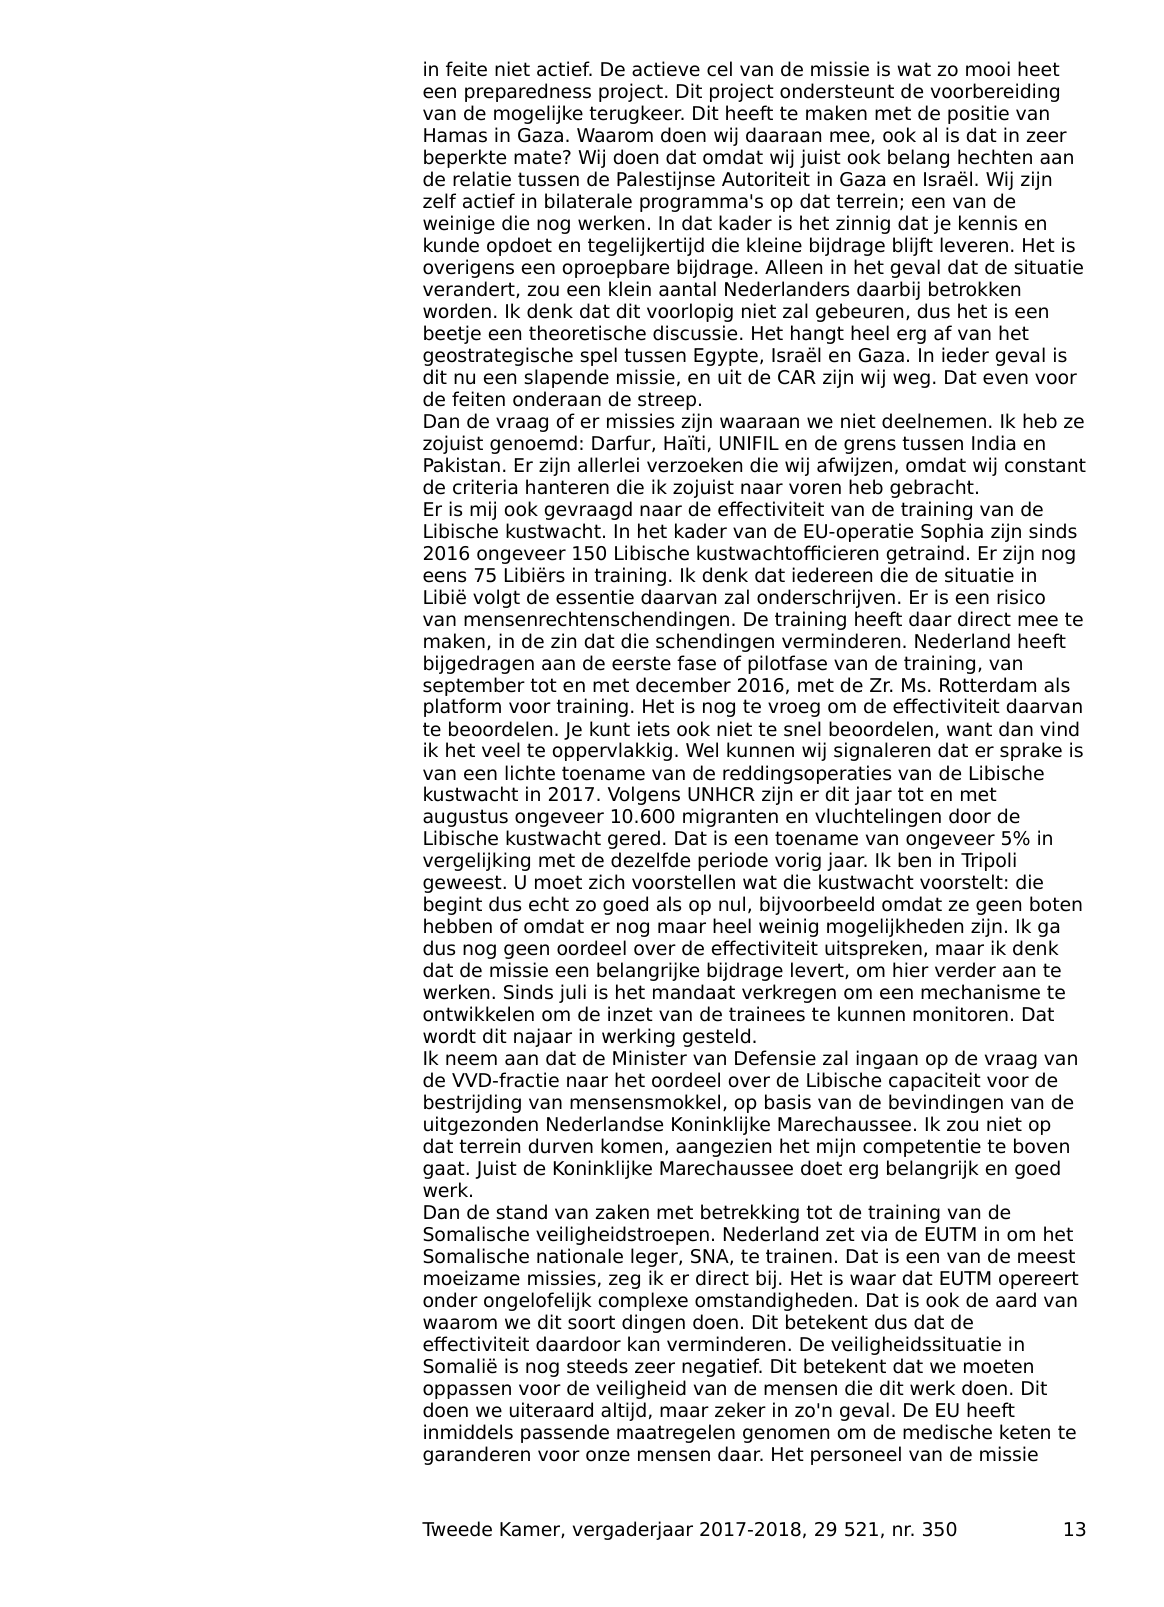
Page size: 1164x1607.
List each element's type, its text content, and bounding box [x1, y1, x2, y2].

text in feite niet actief. De actieve cel van de missie is wat zo mooi heet een preparedness project. Dit project ondersteunt de voorbereiding van de mogelijke terugkeer. Dit heeft te maken met de positie van Hamas in Gaza. Waarom doen wij daaraan mee, ook al is dat in zeer beperkte mate? Wij doen dat omdat wij juist ook belang hechten aan de relatie tussen de Palestijnse Autoriteit in Gaza en Israël. Wij zijn zelf actief in bilaterale programma's op dat terrein; een van de weinige die nog werken. In dat kader is het zinnig dat je kennis en kunde opdoet en tegelijkertijd die kleine bijdrage blijft leveren. Het is overigens een oproepbare bijdrage. Alleen in het geval dat de situatie verandert, zou een klein aantal Nederlanders daarbij betrokken worden. Ik denk dat dit voorlopig niet zal gebeuren, dus het is een beetje een theoretische discussie. Het hangt heel erg af van het geostrategische spel tussen Egypte, Israël en Gaza. In ieder geval is dit nu een slapende missie, en uit de CAR zijn wij weg. Dat even voor de feiten onderaan de streep. [422, 59, 1087, 411]
text Er is mij ook gevraagd naar de effectiviteit van de training van de Libische kustwacht. In het kader van de EU-operatie Sophia zijn sinds 2016 ongeveer 150 Libische kustwachtofficieren getraind. Er zijn nog eens 75 Libiërs in training. Ik denk dat iedereen die de situatie in Libië volgt de essentie daarvan zal onderschrijven. Er is een risico van mensenrechtenschendingen. De training heeft daar direct mee te maken, in de zin dat die schendingen verminderen. Nederland heeft bijgedragen aan de eerste fase of pilotfase van de training, van september tot en met december 2016, met de Zr. Ms. Rotterdam als platform voor training. Het is nog te vroeg om de effectiviteit daarvan te beoordelen. Je kunt iets ook niet te snel beoordelen, want dan vind ik het veel te oppervlakkig. Wel kunnen wij signaleren dat er sprake is van een lichte toename van de reddingsoperaties van de Libische kustwacht in 2017. Volgens UNHCR zijn er dit jaar tot en met augustus ongeveer 10.600 migranten en vluchtelingen door de Libische kustwacht gered. Dat is een toename van ongeveer 5% in vergelijking met de dezelfde periode vorig jaar. Ik ben in Tripoli geweest. U moet zich voorstellen wat die kustwacht voorstelt: die begint dus echt zo goed als op nul, bijvoorbeeld omdat ze geen boten hebben of omdat er nog maar heel weinig mogelijkheden zijn. Ik ga dus nog geen oordeel over de effectiviteit uitspreken, maar ik denk dat de missie een belangrijke bijdrage levert, om hier verder aan te werken. Sinds juli is het mandaat verkregen om een mechanisme te ontwikkelen om de inzet van de trainees te kunnen monitoren. Dat wordt dit najaar in werking gesteld. [422, 499, 1087, 1048]
text Ik neem aan dat de Minister van Defensie zal ingaan op de vraag van de VVD-fractie naar het oordeel over de Libische capaciteit voor de bestrijding van mensensmokkel, op basis van de bevindingen van de uitgezonden Nederlandse Koninklijke Marechaussee. Ik zou niet op dat terrein durven komen, aangezien het mijn competentie te boven gaat. Juist de Koninklijke Marechaussee doet erg belangrijk en goed werk. [422, 1048, 1087, 1202]
text Dan de vraag of er missies zijn waaraan we niet deelnemen. Ik heb ze zojuist genoemd: Darfur, Haïti, UNIFIL en de grens tussen India en Pakistan. Er zijn allerlei verzoeken die wij afwijzen, omdat wij constant de criteria hanteren die ik zojuist naar voren heb gebracht. [422, 411, 1087, 499]
text Dan de stand van zaken met betrekking tot de training van de Somalische veiligheidstroepen. Nederland zet via de EUTM in om het Somalische nationale leger, SNA, te trainen. Dat is een van de meest moeizame missies, zeg ik er direct bij. Het is waar dat EUTM opereert onder ongelofelijk complexe omstandigheden. Dat is ook de aard van waarom we dit soort dingen doen. Dit betekent dus dat de effectiviteit daardoor kan verminderen. De veiligheidssituatie in Somalië is nog steeds zeer negatief. Dit betekent dat we moeten oppassen voor de veiligheid van de mensen die dit werk doen. Dit doen we uiteraard altijd, maar zeker in zo'n geval. De EU heeft inmiddels passende maatregelen genomen om de medische keten te garanderen voor onze mensen daar. Het personeel van de missie [422, 1202, 1087, 1466]
